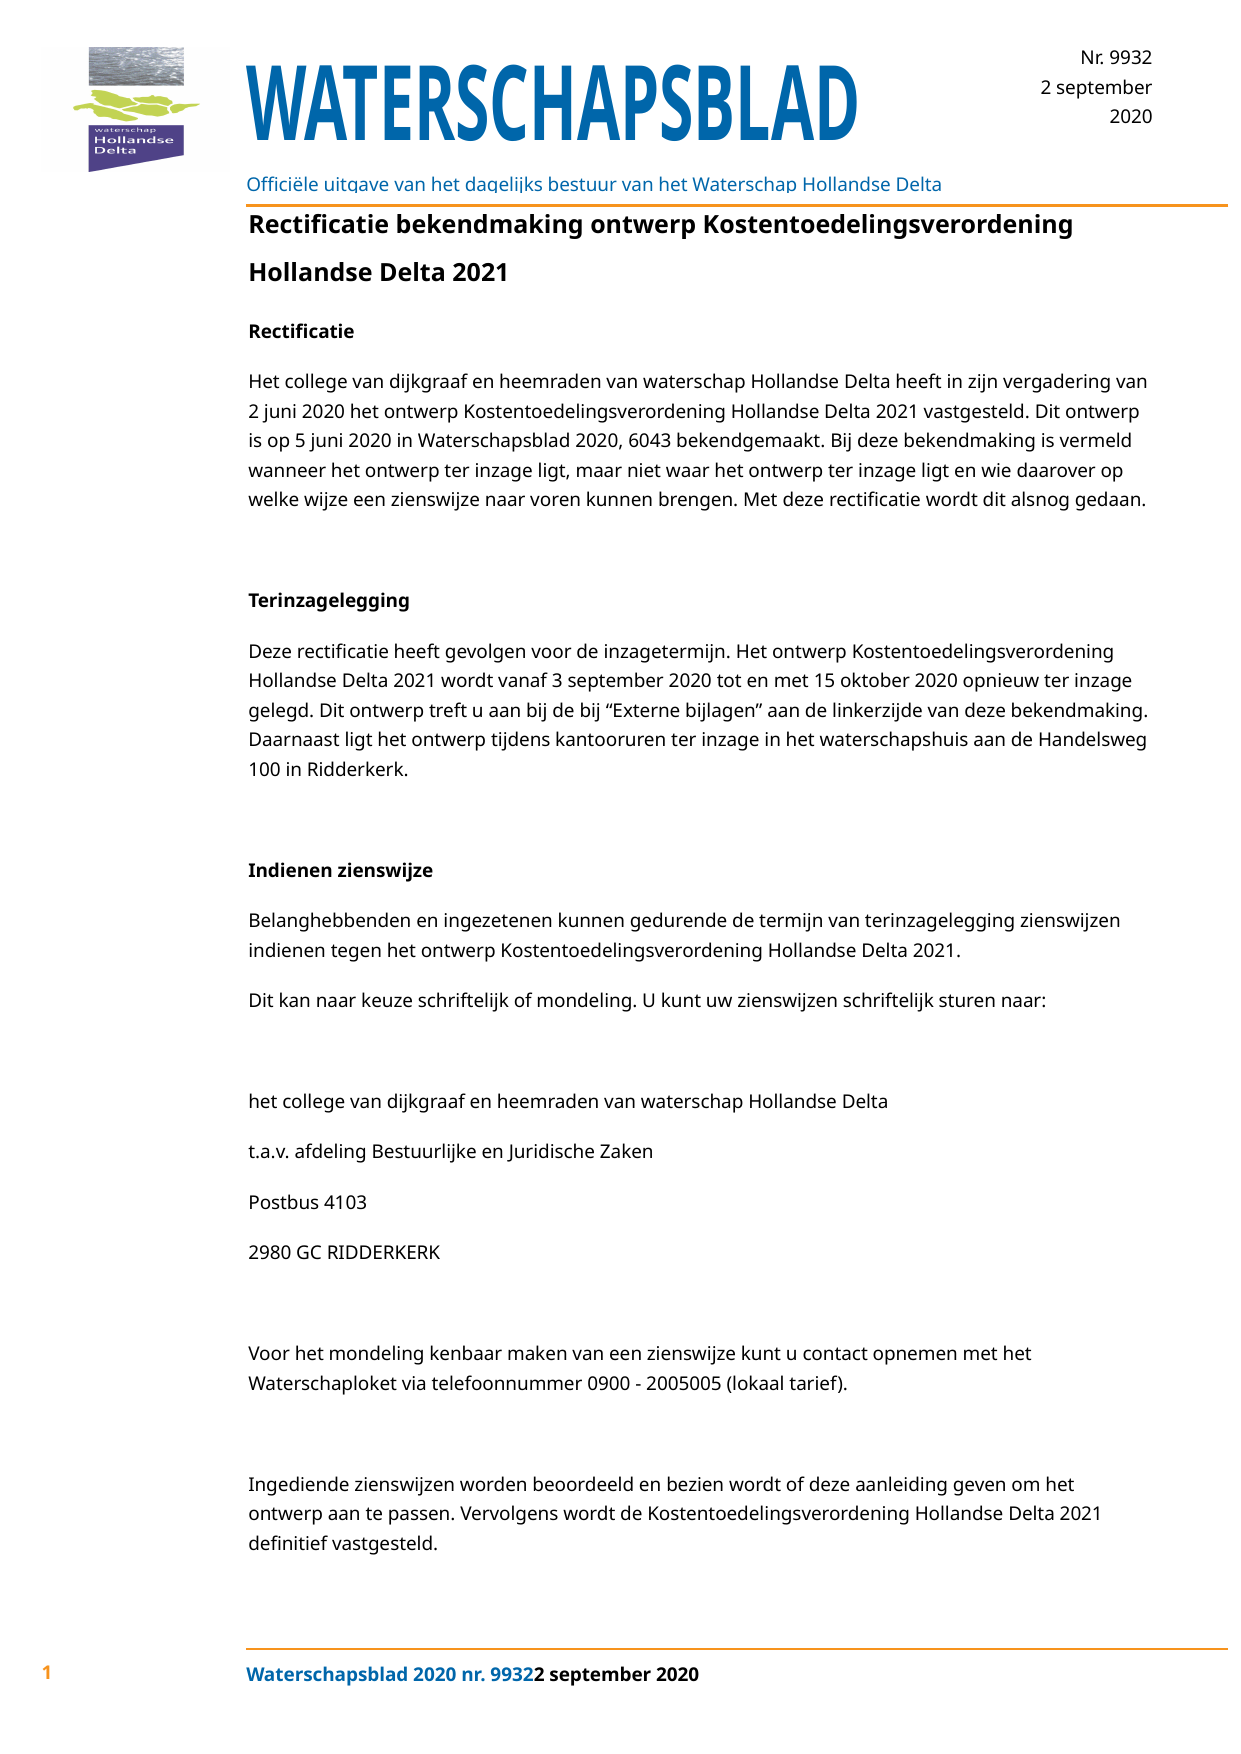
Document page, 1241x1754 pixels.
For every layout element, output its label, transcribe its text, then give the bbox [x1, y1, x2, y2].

text Postbus 4103 [248, 1189, 1152, 1215]
text t.a.v. afdeling Bestuurlijke en Juridische Zaken [248, 1139, 1152, 1164]
text Rectificatie bekendmaking ontwerp Kostentoedelingsverordening Hollandse Delta 2021 [248, 207, 1152, 288]
text Terinzagelegging [248, 587, 1152, 613]
picture [41, 47, 231, 172]
text Deze rectificatie heeft gevolgen voor de inzagetermijn. Het ontwerp Kostentoedelingsverordening Hollandse Delta 2021 wordt vanaf 3 september 2020 tot en met 15 oktober 2020 opnieuw ter inzage gelegd. Dit ontwerp treft u aan bij de bij “Externe bijlagen” aan de linkerzijde van deze bekendmaking. Daarnaast ligt het ontwerp tijdens kantooruren ter inzage in het waterschapshuis aan de Handelsweg 100 in Ridderkerk. [248, 638, 1152, 782]
text Voor het mondeling kenbaar maken van een zienswijze kunt u contact opnemen met het Waterschaploket via telefoonnummer 0900 - 2005005 (lokaal tarief). [248, 1340, 1152, 1396]
text 2980 GC RIDDERKERK [248, 1239, 1152, 1265]
text Rectificatie [248, 318, 1152, 344]
text Dit kan naar keuze schriftelijk of mondeling. U kunt uw zienswijzen schriftelijk sturen naar: [248, 987, 1152, 1013]
text Indienen zienswijze [248, 857, 1152, 883]
text Het college van dijkgraaf en heemraden van waterschap Hollandse Delta heeft in zijn vergadering van 2 juni 2020 het ontwerp Kostentoedelingsverordening Hollandse Delta 2021 vastgesteld. Dit ontwerp is op 5 juni 2020 in Waterschapsblad 2020, 6043 bekendgemaakt. Bij deze bekendmaking is vermeld wanneer het ontwerp ter inzage ligt, maar niet waar het ontwerp ter inzage ligt en wie daarover op welke wijze een zienswijze naar voren kunnen brengen. Met deze rectificatie wordt dit alsnog gedaan. [248, 368, 1152, 512]
text Belanghebbenden en ingezetenen kunnen gedurende de termijn van terinzagelegging zienswijzen indienen tegen het ontwerp Kostentoedelingsverordening Hollandse Delta 2021. [248, 907, 1152, 963]
text Ingediende zienswijzen worden beoordeeld en bezien wordt of deze aanleiding geven om het ontwerp aan te passen. Vervolgens wordt de Kostentoedelingsverordening Hollandse Delta 2021 definitief vastgesteld. [248, 1471, 1152, 1556]
text het college van dijkgraaf en heemraden van waterschap Hollandse Delta [248, 1088, 1152, 1114]
